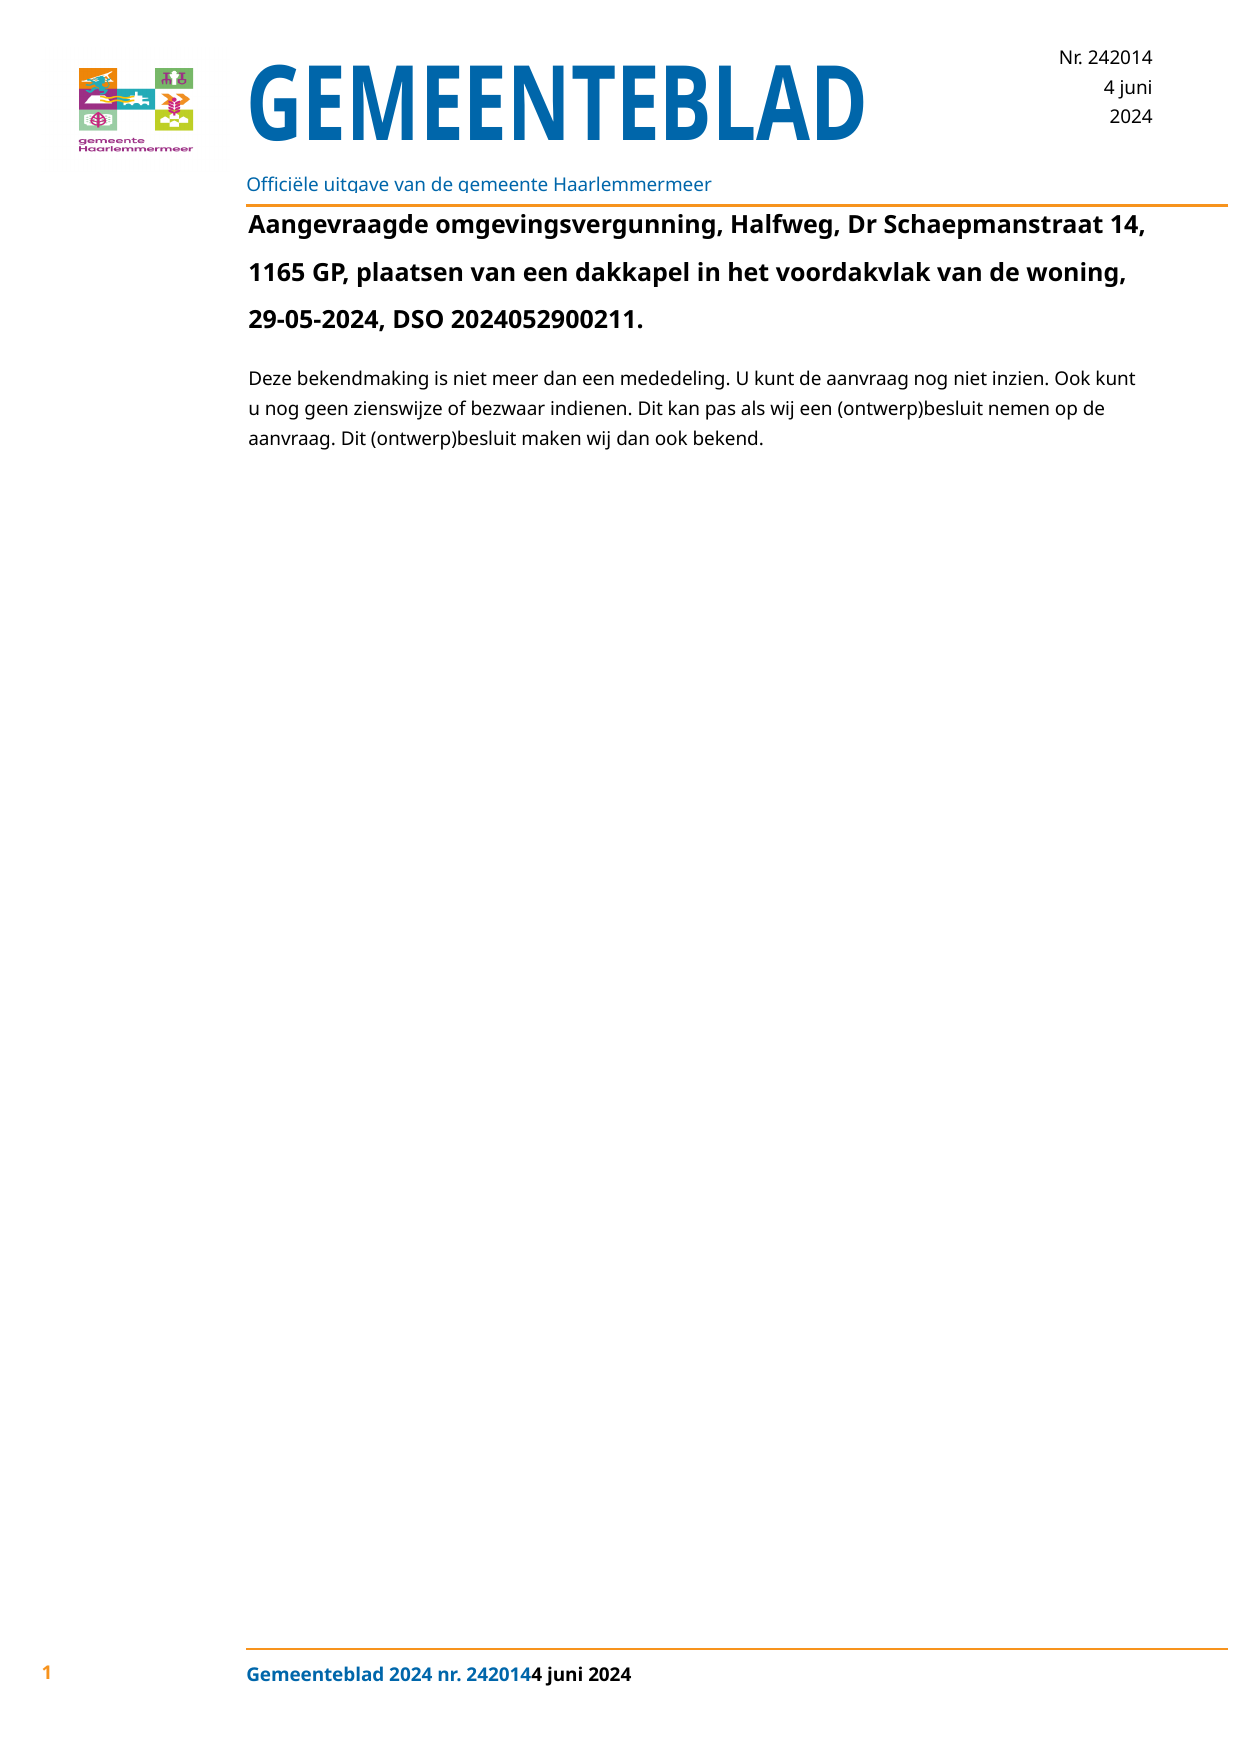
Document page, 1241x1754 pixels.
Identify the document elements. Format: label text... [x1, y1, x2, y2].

text Aangevraagde omgevingsvergunning, Halfweg, Dr Schaepmanstraat 14, 1165 GP, plaatsen van een dakkapel in het voordakvlak van de woning, 29-05-2024, DSO 2024052900211. [248, 207, 1152, 336]
text Deze bekendmaking is niet meer dan een mededeling. U kunt de aanvraag nog niet inzien. Ook kunt u nog geen zienswijze of bezwaar indienen. Dit kan pas als wij een (ontwerp)besluit nemen op de aanvraag. Dit (ontwerp)besluit maken wij dan ook bekend. [248, 366, 1152, 450]
picture [41, 47, 231, 172]
